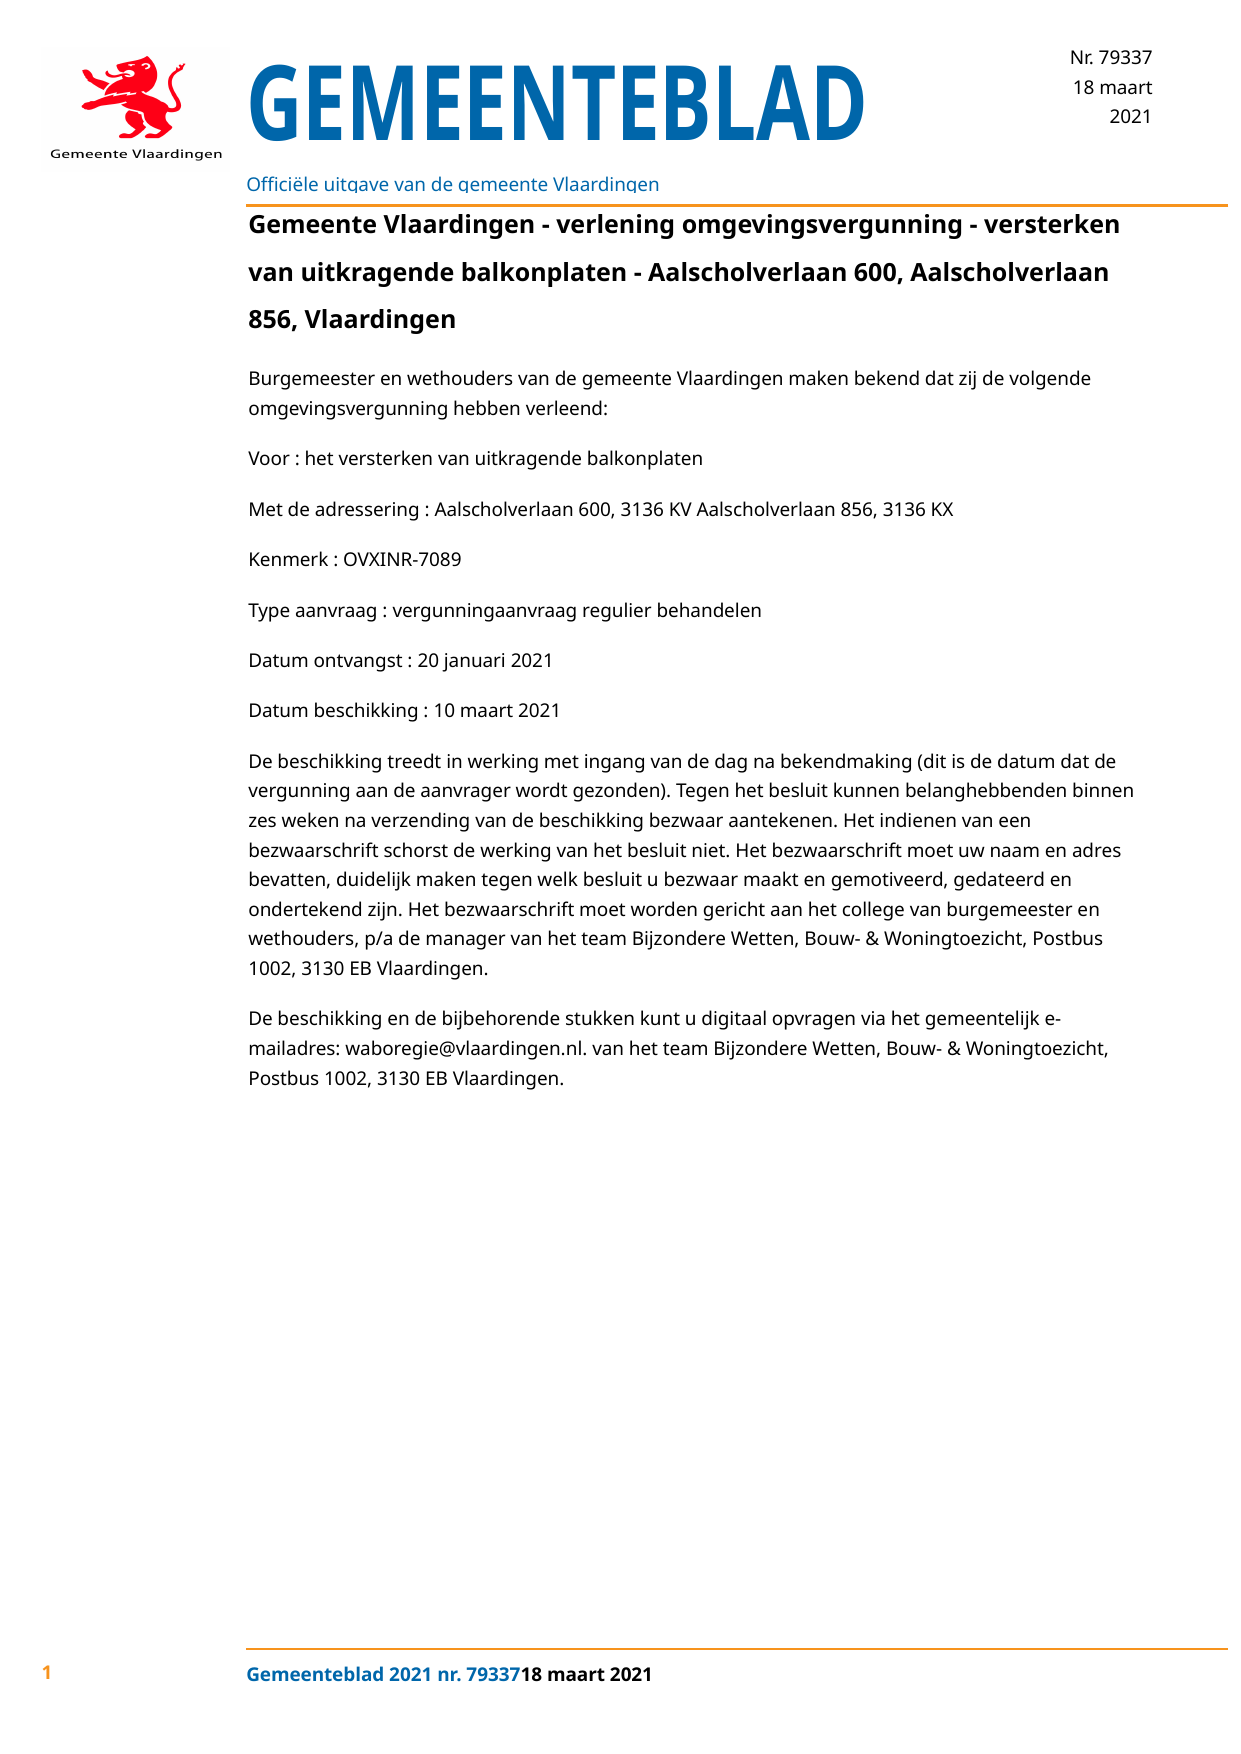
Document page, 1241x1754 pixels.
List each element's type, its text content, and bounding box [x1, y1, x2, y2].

text Gemeente Vlaardingen - verlening omgevingsvergunning - versterken van uitkragende balkonplaten - Aalscholverlaan 600, Aalscholverlaan 856, Vlaardingen [248, 207, 1152, 336]
text Voor : het versterken van uitkragende balkonplaten [248, 446, 1152, 471]
text Met de adressering : Aalscholverlaan 600, 3136 KV Aalscholverlaan 856, 3136 KX [248, 496, 1152, 522]
text De beschikking en de bijbehorende stukken kunt u digitaal opvragen via het gemeentelijk e-mailadres: waboregie@vlaardingen.nl. van het team Bijzondere Wetten, Bouw- & Woningtoezicht, Postbus 1002, 3130 EB Vlaardingen. [248, 1006, 1152, 1090]
text Datum ontvangst : 20 januari 2021 [248, 647, 1152, 673]
picture [41, 47, 231, 172]
text Burgemeester en wethouders van de gemeente Vlaardingen maken bekend dat zij de volgende omgevingsvergunning hebben verleend: [248, 366, 1152, 421]
text Datum beschikking : 10 maart 2021 [248, 698, 1152, 723]
text Type aanvraag : vergunningaanvraag regulier behandelen [248, 597, 1152, 622]
text De beschikking treedt in werking met ingang van de dag na bekendmaking (dit is de datum dat de vergunning aan de aanvrager wordt gezonden). Tegen het besluit kunnen belanghebbenden binnen zes weken na verzending van de beschikking bezwaar aantekenen. Het indienen van een bezwaarschrift schorst de werking van het besluit niet. Het bezwaarschrift moet uw naam en adres bevatten, duidelijk maken tegen welk besluit u bezwaar maakt en gemotiveerd, gedateerd en ondertekend zijn. Het bezwaarschrift moet worden gericht aan het college van burgemeester en wethouders, p/a de manager van het team Bijzondere Wetten, Bouw- & Woningtoezicht, Postbus 1002, 3130 EB Vlaardingen. [248, 748, 1152, 981]
text Kenmerk : OVXINR-7089 [248, 546, 1152, 572]
